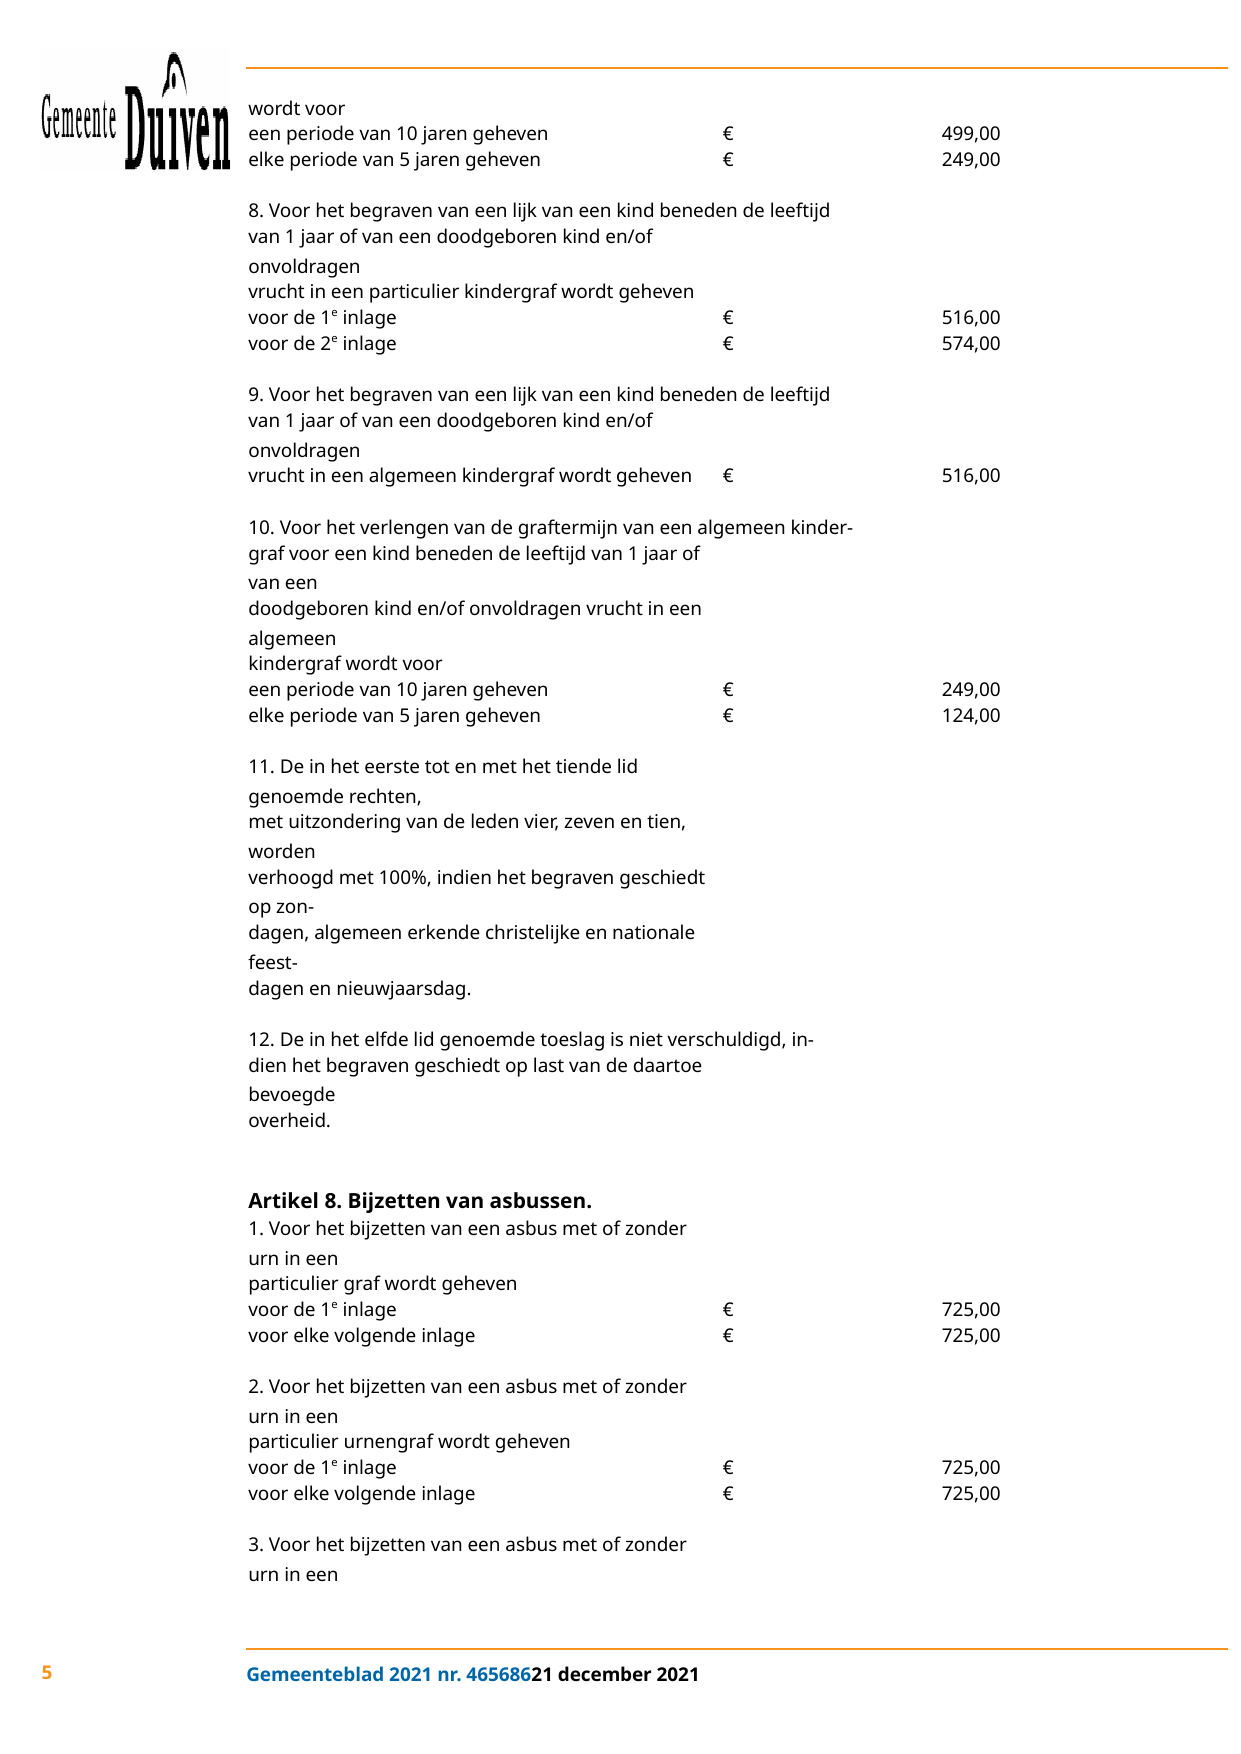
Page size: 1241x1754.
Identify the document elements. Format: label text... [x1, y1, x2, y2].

table_cell particulier urnengraf wordt geheven [248, 1429, 723, 1454]
table_cell [942, 408, 1152, 463]
text Artikel 8. Bijzetten van asbussen. [248, 1187, 1152, 1215]
table_cell [723, 1506, 942, 1532]
table_cell [942, 919, 1152, 975]
table_cell [723, 919, 942, 975]
table_cell € [723, 676, 942, 702]
table_cell [248, 356, 723, 382]
table_cell [942, 975, 1152, 1000]
table_cell [723, 408, 942, 463]
table_cell [723, 540, 942, 595]
table_cell € [723, 330, 942, 356]
table_cell kindergraf wordt voor [248, 651, 723, 676]
table_cell voor elke volgende inlage [248, 1480, 723, 1506]
table_cell [723, 489, 942, 514]
table_cell [942, 1373, 1152, 1429]
table_cell [723, 1107, 942, 1133]
table_cell van 1 jaar of van een doodgeboren kind en/of onvoldragen [248, 408, 723, 463]
table_cell 516,00 [942, 463, 1152, 488]
table_cell [942, 728, 1152, 753]
table_cell 12. De in het elfde lid genoemde toeslag is niet verschuldigd, in- [248, 1026, 942, 1052]
table_header [942, 1215, 1152, 1270]
table_cell [723, 1373, 942, 1429]
table_cell voor de 1e inlage [248, 1296, 723, 1322]
table_cell [248, 728, 723, 753]
table_cell [723, 651, 942, 676]
table_cell voor de 2e inlage [248, 330, 723, 356]
table_cell 3. Voor het bijzetten van een asbus met of zonder urn in een [248, 1532, 723, 1587]
table_cell [942, 540, 1152, 595]
table_cell [942, 356, 1152, 382]
table_cell doodgeboren kind en/of onvoldragen vrucht in een algemeen [248, 595, 723, 651]
table_cell [723, 1429, 942, 1454]
table_cell 124,00 [942, 702, 1152, 728]
table_cell [723, 595, 942, 651]
table_cell [942, 224, 1152, 279]
table_cell [723, 95, 942, 121]
table_cell [942, 809, 1152, 864]
table_cell elke periode van 5 jaren geheven [248, 702, 723, 728]
table_cell € [723, 1322, 942, 1348]
table_cell [942, 1532, 1152, 1587]
table_cell € [723, 1454, 942, 1480]
table_cell [942, 279, 1152, 304]
table_cell overheid. [248, 1107, 723, 1133]
table_cell € [723, 1296, 942, 1322]
table_cell 725,00 [942, 1454, 1152, 1480]
table_cell 8. Voor het begraven van een lijk van een kind beneden de leeftijd [248, 198, 942, 223]
table_cell [723, 864, 942, 919]
table_cell [723, 172, 942, 198]
table_cell [723, 1052, 942, 1107]
table_cell [942, 651, 1152, 676]
table_cell 2. Voor het bijzetten van een asbus met of zonder urn in een [248, 1373, 723, 1429]
table_cell [942, 1026, 1152, 1052]
table_cell particulier graf wordt geheven [248, 1270, 723, 1296]
table_cell [942, 198, 1152, 223]
table_cell [942, 754, 1152, 809]
table_cell [942, 864, 1152, 919]
table_cell [942, 1107, 1152, 1133]
table_cell 9. Voor het begraven van een lijk van een kind beneden de leeftijd [248, 382, 942, 407]
table_cell [723, 1000, 942, 1026]
table_cell [942, 95, 1152, 121]
table_cell dagen en nieuwjaarsdag. [248, 975, 723, 1000]
table_cell 11. De in het eerste tot en met het tiende lid genoemde rechten, [248, 754, 723, 809]
table_cell [942, 1052, 1152, 1107]
table_cell vrucht in een algemeen kindergraf wordt geheven [248, 463, 723, 488]
table_cell [248, 1000, 723, 1026]
table_cell [723, 754, 942, 809]
table_cell [723, 728, 942, 753]
table_cell € [723, 1480, 942, 1506]
table_cell [723, 279, 942, 304]
table_cell verhoogd met 100%, indien het begraven geschiedt op zon- [248, 864, 723, 919]
table_cell € [723, 305, 942, 330]
table_cell [723, 1270, 942, 1296]
table_cell [942, 489, 1152, 514]
table_cell 516,00 [942, 305, 1152, 330]
table_cell 249,00 [942, 146, 1152, 172]
table_cell [723, 356, 942, 382]
table_cell [942, 172, 1152, 198]
table_cell 10. Voor het verlengen van de graftermijn van een algemeen kinder- [248, 514, 942, 540]
table_cell [942, 1000, 1152, 1026]
table_cell [942, 1429, 1152, 1454]
table_cell van 1 jaar of van een doodgeboren kind en/of onvoldragen [248, 224, 723, 279]
table_cell wordt voor [248, 95, 723, 121]
table_cell 574,00 [942, 330, 1152, 356]
table_cell [723, 1348, 942, 1373]
table_header 1. Voor het bijzetten van een asbus met of zonder urn in een [248, 1215, 723, 1270]
table_cell [248, 1348, 723, 1373]
table_cell [723, 809, 942, 864]
table_cell elke periode van 5 jaren geheven [248, 146, 723, 172]
table_cell voor elke volgende inlage [248, 1322, 723, 1348]
table_cell [942, 1506, 1152, 1532]
table_cell vrucht in een particulier kindergraf wordt geheven [248, 279, 723, 304]
picture [41, 47, 231, 172]
table_cell € [723, 463, 942, 488]
table_cell voor de 1e inlage [248, 305, 723, 330]
table_cell met uitzondering van de leden vier, zeven en tien, worden [248, 809, 723, 864]
table_cell [942, 382, 1152, 407]
table_cell € [723, 146, 942, 172]
table_cell dagen, algemeen erkende christelijke en nationale feest- [248, 919, 723, 975]
table_cell een periode van 10 jaren geheven [248, 676, 723, 702]
table_header [723, 1215, 942, 1270]
table_cell voor de 1e inlage [248, 1454, 723, 1480]
table_cell 725,00 [942, 1322, 1152, 1348]
table_cell [942, 514, 1152, 540]
table_cell € [723, 121, 942, 146]
table_cell [942, 1270, 1152, 1296]
table_cell [723, 1532, 942, 1587]
table_cell 499,00 [942, 121, 1152, 146]
table_cell [942, 1348, 1152, 1373]
table_cell 249,00 [942, 676, 1152, 702]
table_cell 725,00 [942, 1480, 1152, 1506]
table_cell [723, 224, 942, 279]
table_cell graf voor een kind beneden de leeftijd van 1 jaar of van een [248, 540, 723, 595]
table_cell € [723, 702, 942, 728]
table_cell een periode van 10 jaren geheven [248, 121, 723, 146]
table_cell [723, 975, 942, 1000]
table_cell 725,00 [942, 1296, 1152, 1322]
table_cell dien het begraven geschiedt op last van de daartoe bevoegde [248, 1052, 723, 1107]
table_cell [248, 172, 723, 198]
table_cell [942, 595, 1152, 651]
table_cell [248, 1506, 723, 1532]
table_cell [248, 489, 723, 514]
